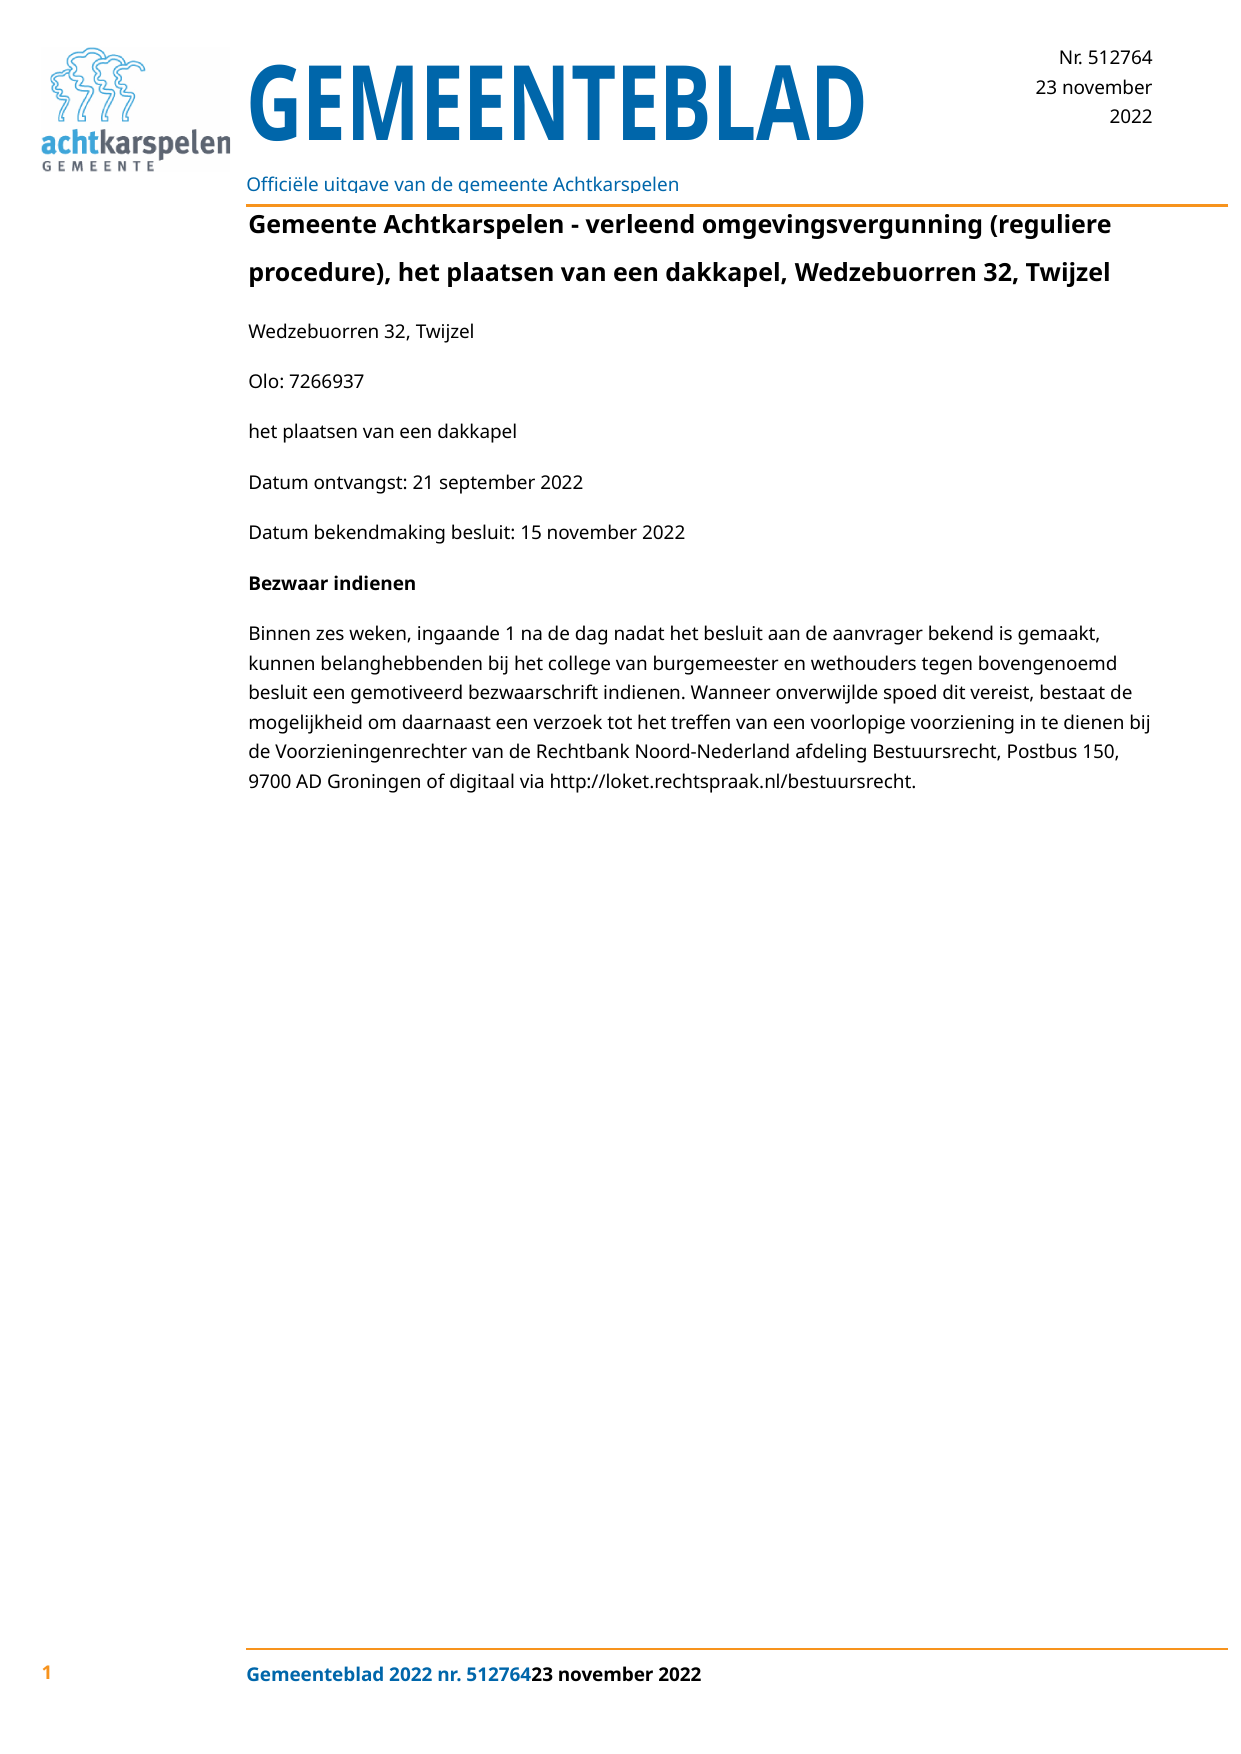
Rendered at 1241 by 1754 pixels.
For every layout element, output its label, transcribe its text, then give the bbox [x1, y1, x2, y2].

picture [41, 47, 231, 172]
text Datum bekendmaking besluit: 15 november 2022 [248, 519, 1152, 545]
text Datum ontvangst: 21 september 2022 [248, 469, 1152, 495]
text Wedzebuorren 32, Twijzel [248, 318, 1152, 344]
text Gemeente Achtkarspelen - verleend omgevingsvergunning (reguliere procedure), het plaatsen van een dakkapel, Wedzebuorren 32, Twijzel [248, 207, 1152, 288]
text het plaatsen van een dakkapel [248, 419, 1152, 444]
text Binnen zes weken, ingaande 1 na de dag nadat het besluit aan de aanvrager bekend is gemaakt, kunnen belanghebbenden bij het college van burgemeester en wethouders tegen bovengenoemd besluit een gemotiveerd bezwaarschrift indienen. Wanneer onverwijlde spoed dit vereist, bestaat de mogelijkheid om daarnaast een verzoek tot het treffen van een voorlopige voorziening in te dienen bij de Voorzieningenrechter van de Rechtbank Noord-Nederland afdeling Bestuursrecht, Postbus 150, 9700 AD Groningen of digitaal via http://loket.rechtspraak.nl/bestuursrecht. [248, 620, 1152, 794]
text Bezwaar indienen [248, 570, 1152, 596]
text Olo: 7266937 [248, 368, 1152, 394]
